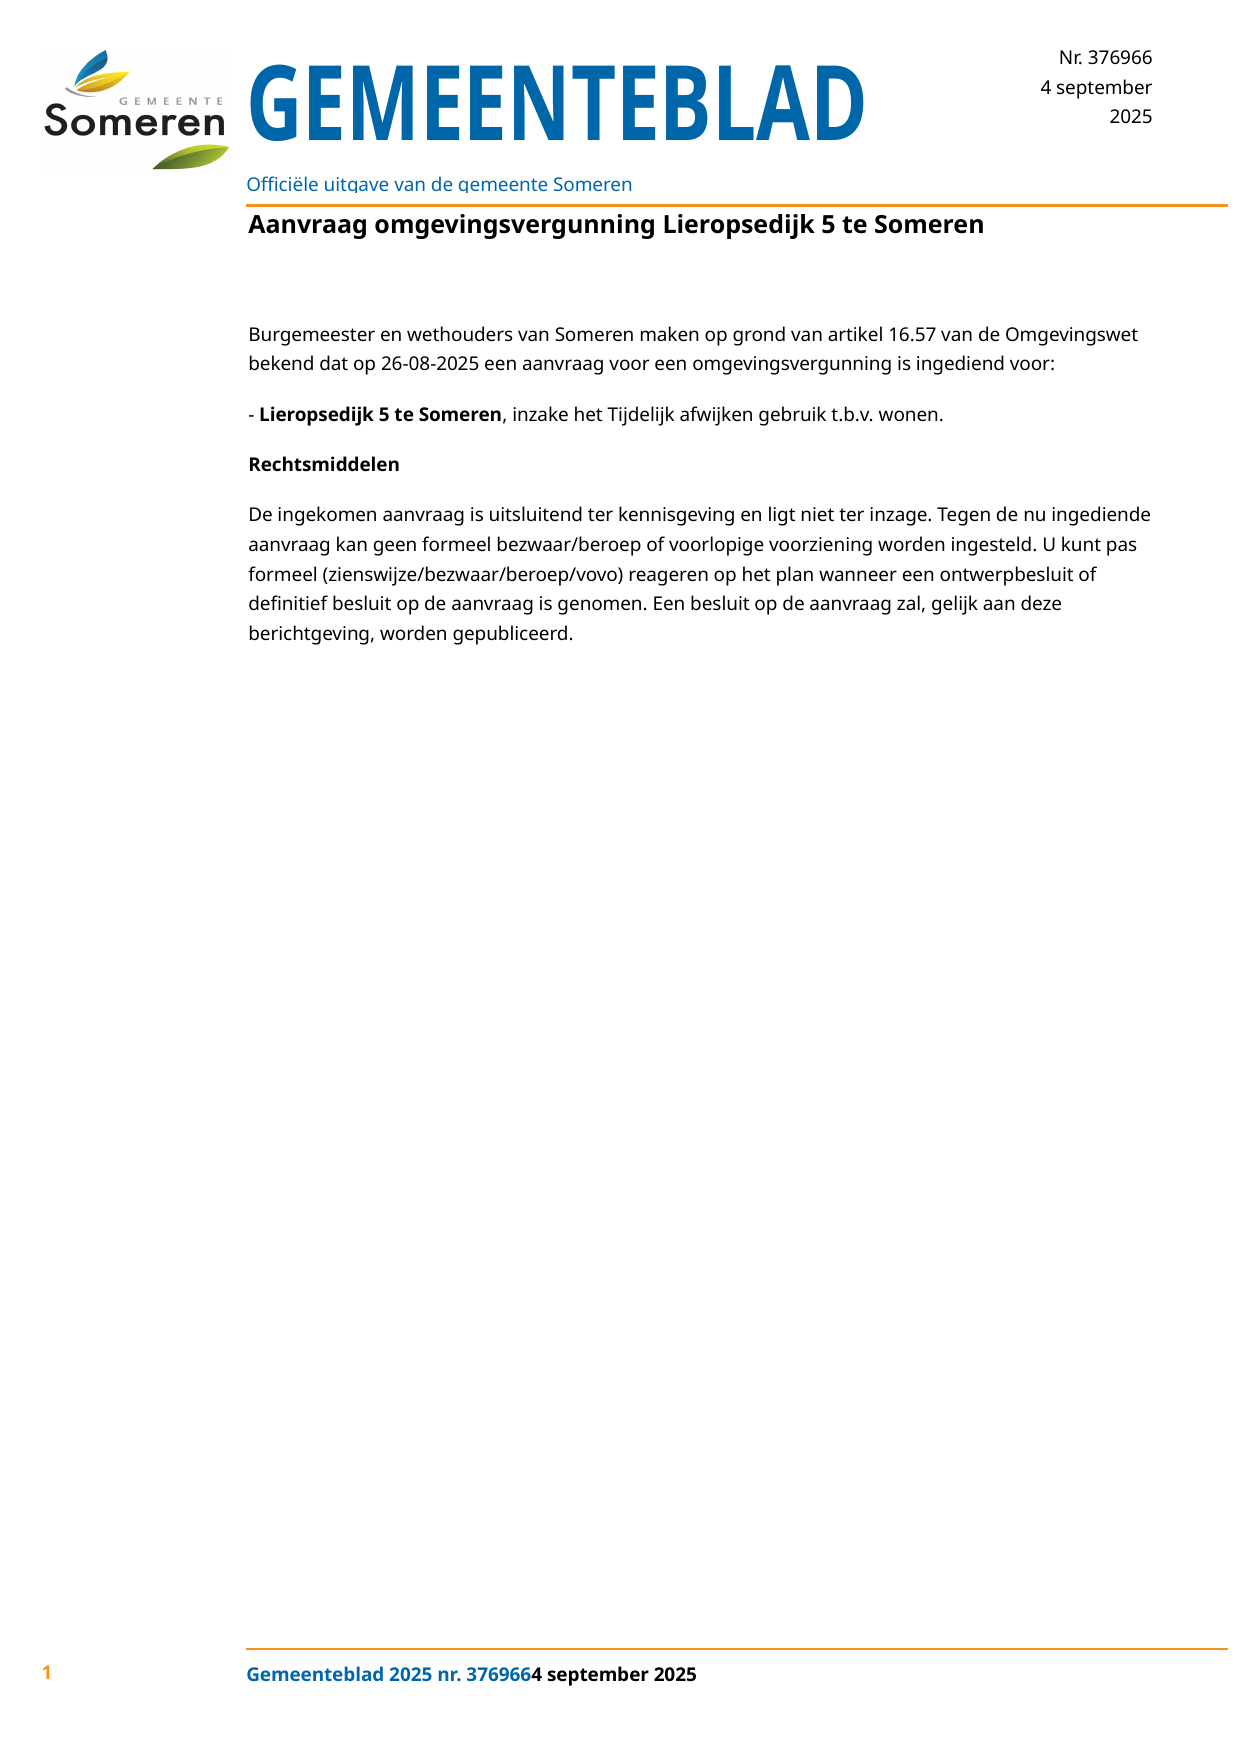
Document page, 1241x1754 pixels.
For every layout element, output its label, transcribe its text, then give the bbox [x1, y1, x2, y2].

text Rechtsmiddelen [248, 451, 1152, 477]
text Burgemeester en wethouders van Someren maken op grond van artikel 16.57 van de Omgevingswet bekend dat op 26-08-2025 een aanvraag voor een omgevingsvergunning is ingediend voor: [248, 321, 1152, 376]
text - Lieropsedijk 5 te Someren, inzake het Tijdelijk afwijken gebruik t.b.v. wonen. [248, 401, 1152, 426]
text De ingekomen aanvraag is uitsluitend ter kennisgeving en ligt niet ter inzage. Tegen de nu ingediende aanvraag kan geen formeel bezwaar/beroep of voorlopige voorziening worden ingesteld. U kunt pas formeel (zienswijze/bezwaar/beroep/vovo) reageren op het plan wanneer een ontwerpbesluit of definitief besluit op de aanvraag is genomen. Een besluit op de aanvraag zal, gelijk aan deze berichtgeving, worden gepubliceerd. [248, 502, 1152, 646]
picture [41, 47, 231, 172]
text Aanvraag omgevingsvergunning Lieropsedijk 5 te Someren [248, 207, 1152, 241]
